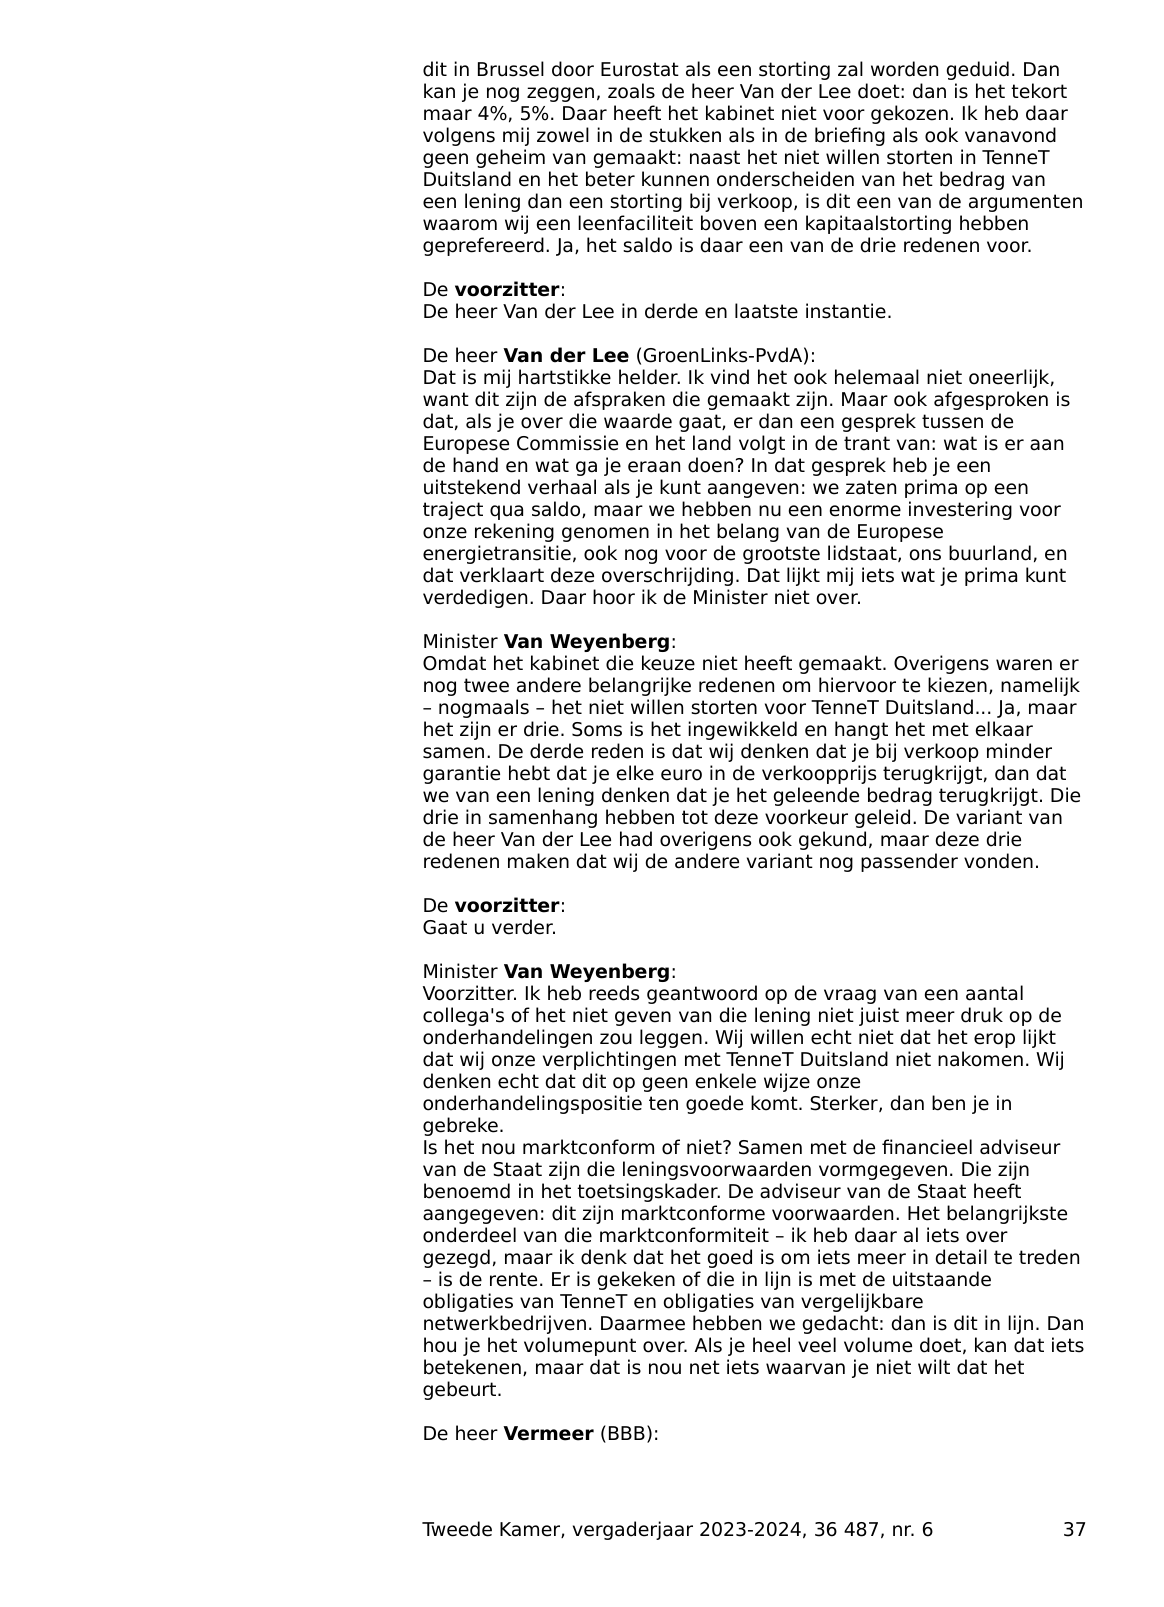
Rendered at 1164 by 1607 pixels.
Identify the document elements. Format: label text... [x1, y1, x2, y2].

text De heer Vermeer (BBB): [422, 1423, 1087, 1445]
text Minister Van Weyenberg: [422, 631, 1087, 653]
text Gaat u verder. [422, 917, 1087, 939]
text De voorzitter: [422, 895, 1087, 917]
text Omdat het kabinet die keuze niet heeft gemaakt. Overigens waren er nog twee andere belangrijke redenen om hiervoor te kiezen, namelijk – nogmaals – het niet willen storten voor TenneT Duitsland... Ja, maar het zijn er drie. Soms is het ingewikkeld en hangt het met elkaar samen. De derde reden is dat wij denken dat je bij verkoop minder garantie hebt dat je elke euro in de verkoopprijs terugkrijgt, dan dat we van een lening denken dat je het geleende bedrag terugkrijgt. Die drie in samenhang hebben tot deze voorkeur geleid. De variant van de heer Van der Lee had overigens ook gekund, maar deze drie redenen maken dat wij de andere variant nog passender vonden. [422, 653, 1087, 873]
text Voorzitter. Ik heb reeds geantwoord op de vraag van een aantal collega's of het niet geven van die lening niet juist meer druk op de onderhandelingen zou leggen. Wij willen echt niet dat het erop lijkt dat wij onze verplichtingen met TenneT Duitsland niet nakomen. Wij denken echt dat dit op geen enkele wijze onze onderhandelingspositie ten goede komt. Sterker, dan ben je in gebreke. [422, 983, 1087, 1137]
text Minister Van Weyenberg: [422, 961, 1087, 983]
text Dat is mij hartstikke helder. Ik vind het ook helemaal niet oneerlijk, want dit zijn de afspraken die gemaakt zijn. Maar ook afgesproken is dat, als je over die waarde gaat, er dan een gesprek tussen de Europese Commissie en het land volgt in de trant van: wat is er aan de hand en wat ga je eraan doen? In dat gesprek heb je een uitstekend verhaal als je kunt aangeven: we zaten prima op een traject qua saldo, maar we hebben nu een enorme investering voor onze rekening genomen in het belang van de Europese energietransitie, ook nog voor de grootste lidstaat, ons buurland, en dat verklaart deze overschrijding. Dat lijkt mij iets wat je prima kunt verdedigen. Daar hoor ik de Minister niet over. [422, 367, 1087, 609]
text De heer Van der Lee in derde en laatste instantie. [422, 301, 1087, 323]
text De heer Van der Lee (GroenLinks-PvdA): [422, 345, 1087, 367]
text dit in Brussel door Eurostat als een storting zal worden geduid. Dan kan je nog zeggen, zoals de heer Van der Lee doet: dan is het tekort maar 4%, 5%. Daar heeft het kabinet niet voor gekozen. Ik heb daar volgens mij zowel in de stukken als in de briefing als ook vanavond geen geheim van gemaakt: naast het niet willen storten in TenneT Duitsland en het beter kunnen onderscheiden van het bedrag van een lening dan een storting bij verkoop, is dit een van de argumenten waarom wij een leenfaciliteit boven een kapitaalstorting hebben geprefereerd. Ja, het saldo is daar een van de drie redenen voor. [422, 59, 1087, 257]
text De voorzitter: [422, 279, 1087, 301]
text Is het nou marktconform of niet? Samen met de financieel adviseur van de Staat zijn die leningsvoorwaarden vormgegeven. Die zijn benoemd in het toetsingskader. De adviseur van de Staat heeft aangegeven: dit zijn marktconforme voorwaarden. Het belangrijkste onderdeel van die marktconformiteit – ik heb daar al iets over gezegd, maar ik denk dat het goed is om iets meer in detail te treden – is de rente. Er is gekeken of die in lijn is met de uitstaande obligaties van TenneT en obligaties van vergelijkbare netwerkbedrijven. Daarmee hebben we gedacht: dan is dit in lijn. Dan hou je het volumepunt over. Als je heel veel volume doet, kan dat iets betekenen, maar dat is nou net iets waarvan je niet wilt dat het gebeurt. [422, 1137, 1087, 1401]
